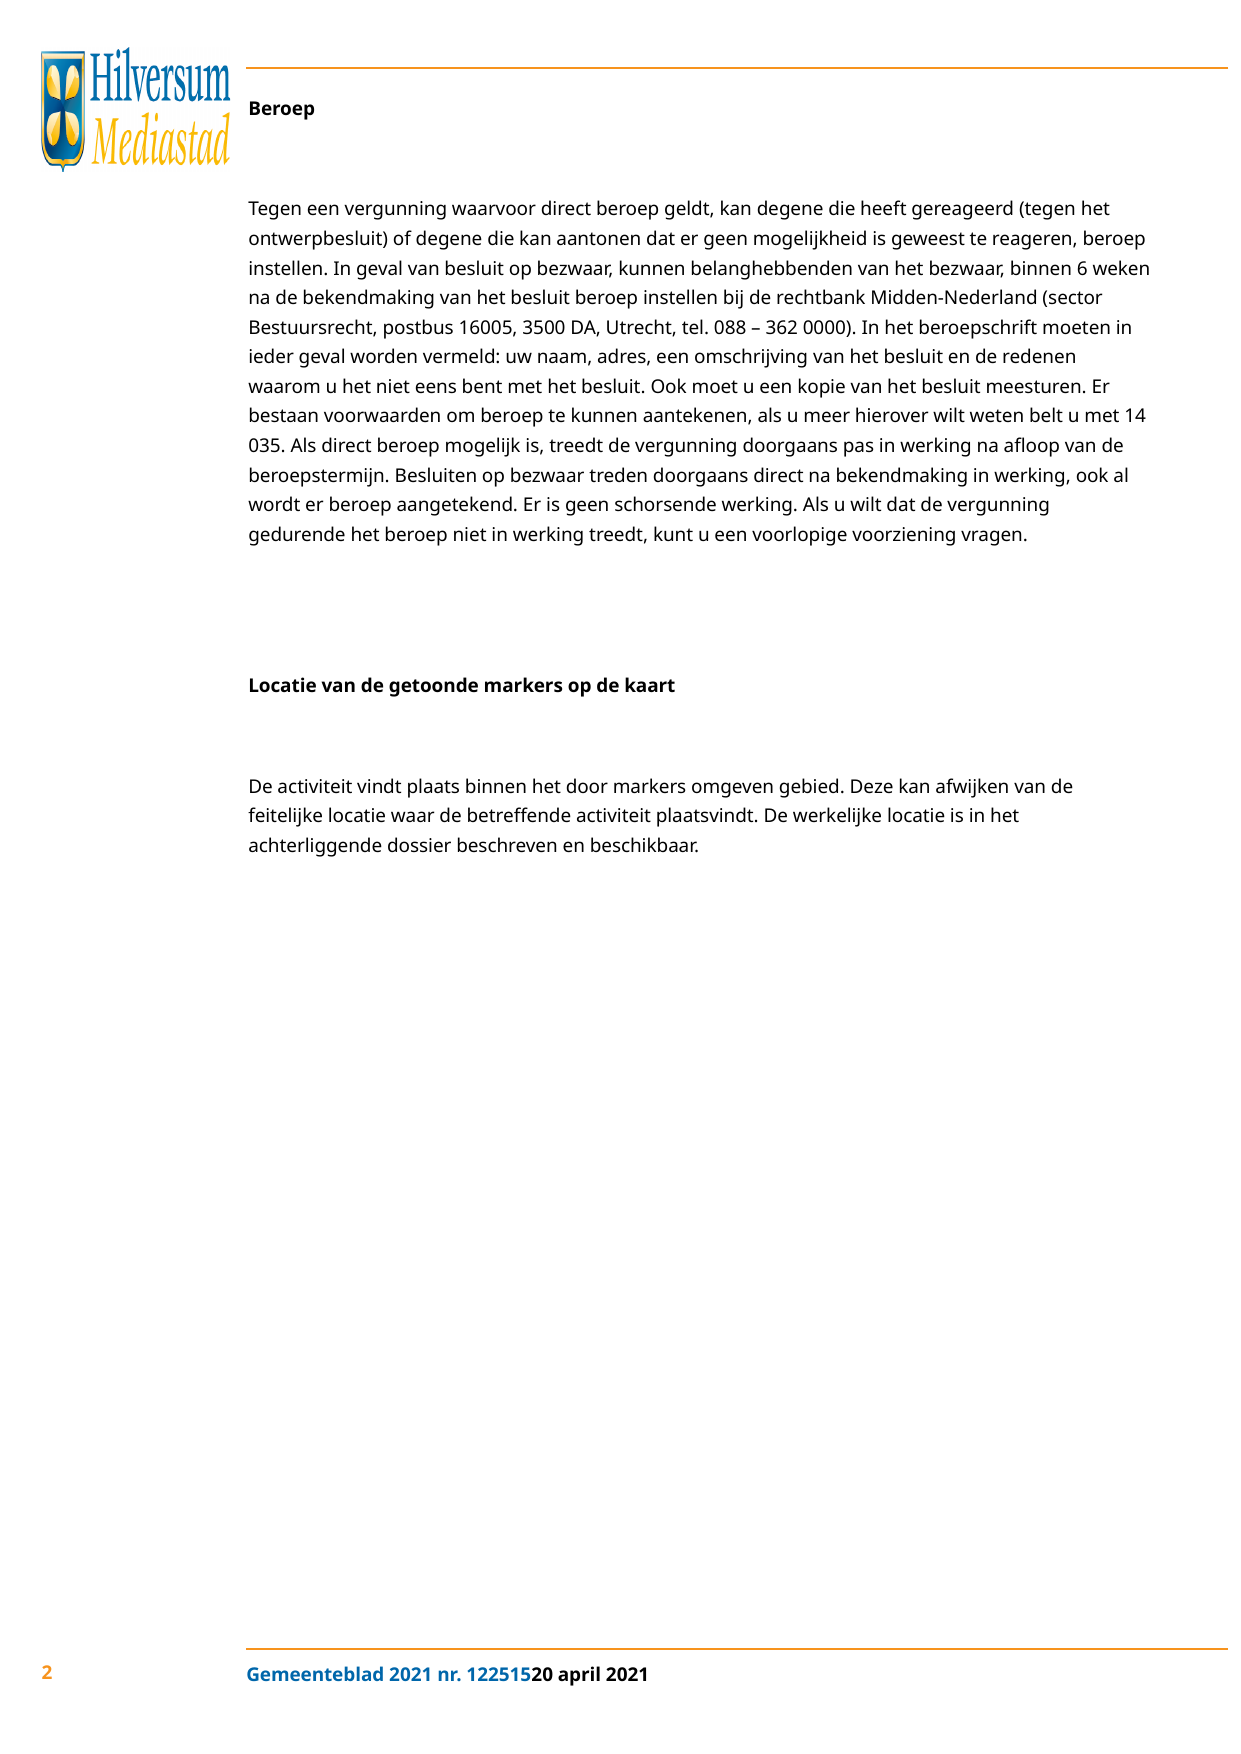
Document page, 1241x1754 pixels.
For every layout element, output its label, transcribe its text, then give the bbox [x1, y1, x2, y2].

text Locatie van de getoonde markers op de kaart [248, 672, 1152, 698]
picture [41, 47, 231, 172]
text De activiteit vindt plaats binnen het door markers omgeven gebied. Deze kan afwijken van de feitelijke locatie waar de betreffende activiteit plaatsvindt. De werkelijke locatie is in het achterliggende dossier beschreven en beschikbaar. [248, 773, 1152, 858]
text Beroep [248, 95, 1152, 121]
text Tegen een vergunning waarvoor direct beroep geldt, kan degene die heeft gereageerd (tegen het ontwerpbesluit) of degene die kan aantonen dat er geen mogelijkheid is geweest te reageren, beroep instellen. In geval van besluit op bezwaar, kunnen belanghebbenden van het bezwaar, binnen 6 weken na de bekendmaking van het besluit beroep instellen bij de rechtbank Midden-Nederland (sector Bestuursrecht, postbus 16005, 3500 DA, Utrecht, tel. 088 – 362 0000). In het beroepschrift moeten in ieder geval worden vermeld: uw naam, adres, een omschrijving van het besluit en de redenen waarom u het niet eens bent met het besluit. Ook moet u een kopie van het besluit meesturen. Er bestaan voorwaarden om beroep te kunnen aantekenen, als u meer hierover wilt weten belt u met 14 035. Als direct beroep mogelijk is, treedt de vergunning doorgaans pas in werking na afloop van de beroepstermijn. Besluiten op bezwaar treden doorgaans direct na bekendmaking in werking, ook al wordt er beroep aangetekend. Er is geen schorsende werking. Als u wilt dat de vergunning gedurende het beroep niet in werking treedt, kunt u een voorlopige voorziening vragen. [248, 196, 1152, 547]
